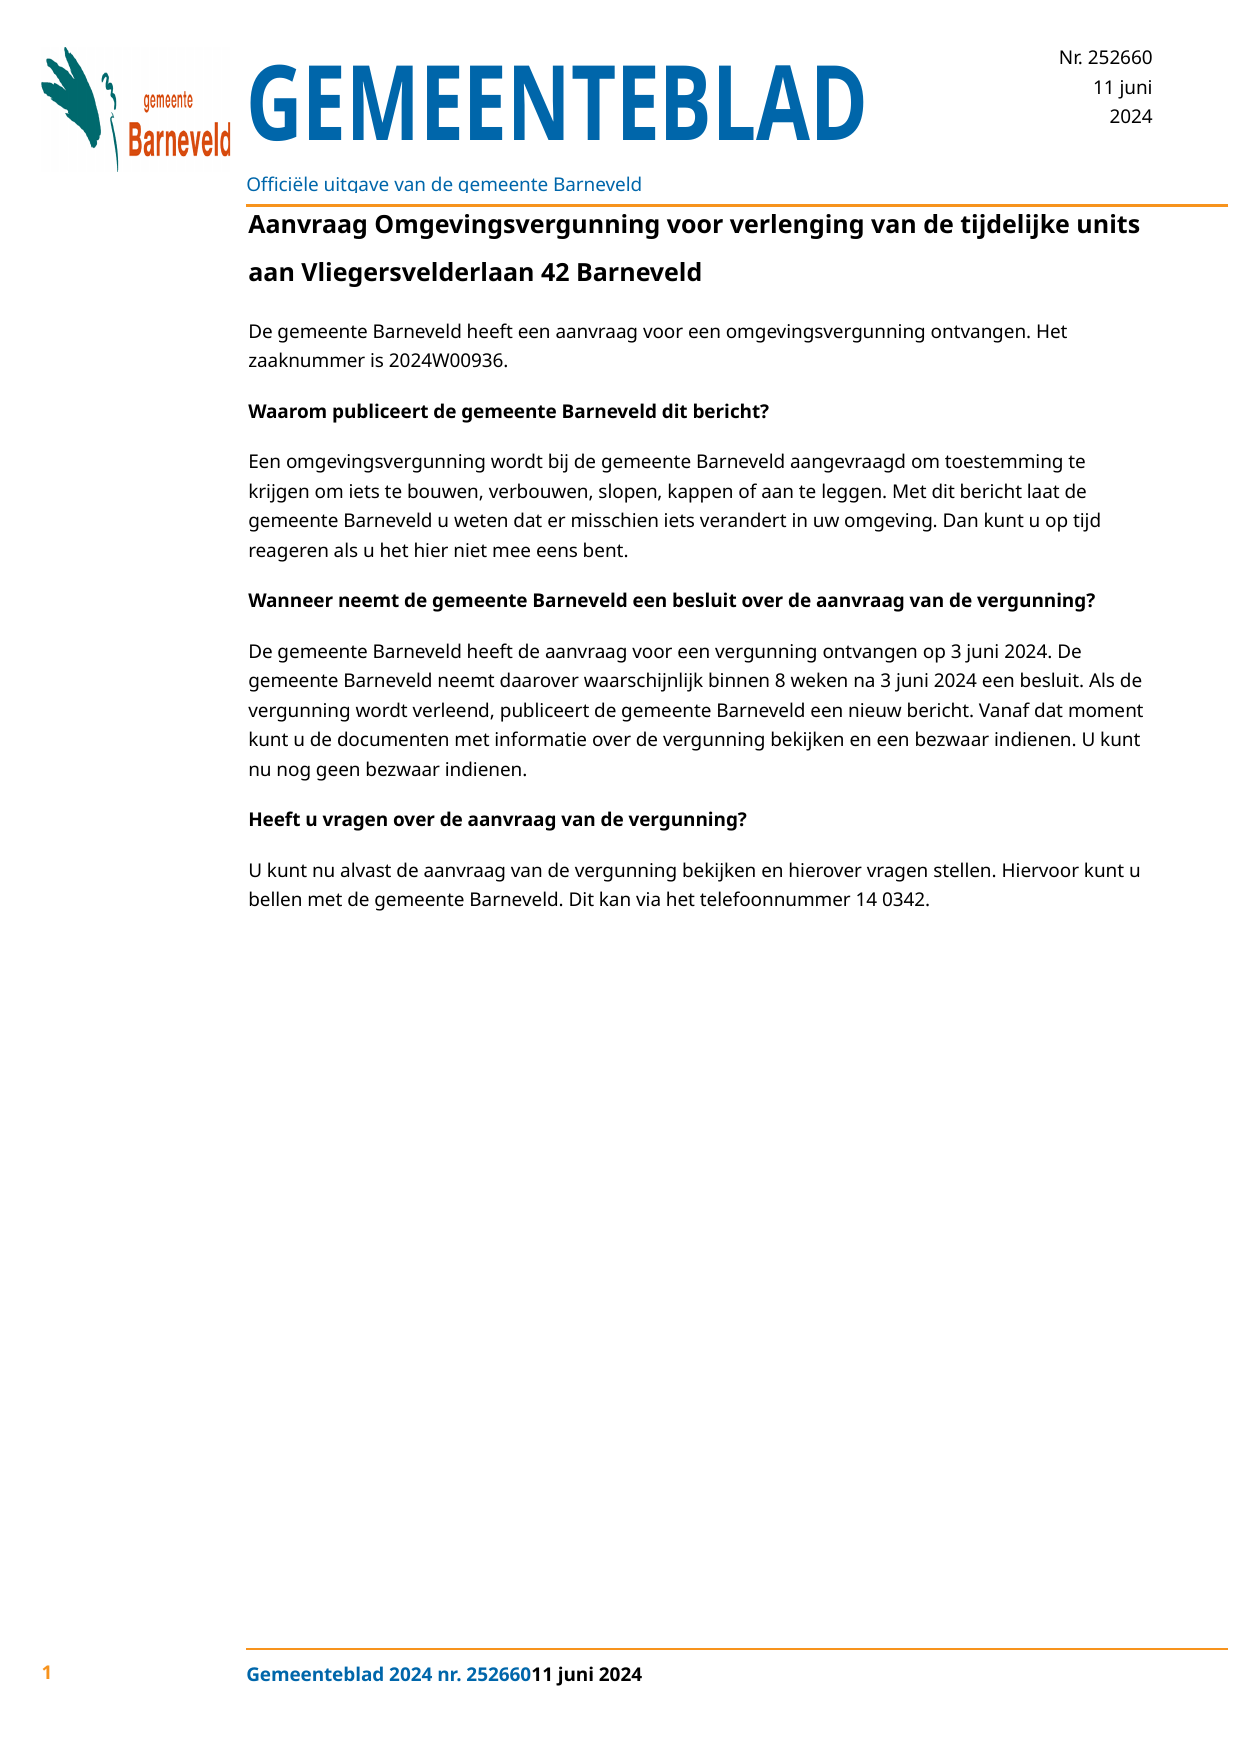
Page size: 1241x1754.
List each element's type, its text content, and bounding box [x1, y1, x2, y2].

text Wanneer neemt de gemeente Barneveld een besluit over de aanvraag van de vergunning? [248, 587, 1152, 613]
text Heeft u vragen over de aanvraag van de vergunning? [248, 807, 1152, 832]
text U kunt nu alvast de aanvraag van de vergunning bekijken en hierover vragen stellen. Hiervoor kunt u bellen met de gemeente Barneveld. Dit kan via het telefoonnummer 14 0342. [248, 857, 1152, 912]
text De gemeente Barneveld heeft de aanvraag voor een vergunning ontvangen op 3 juni 2024. De gemeente Barneveld neemt daarover waarschijnlijk binnen 8 weken na 3 juni 2024 een besluit. Als de vergunning wordt verleend, publiceert de gemeente Barneveld een nieuw bericht. Vanaf dat moment kunt u de documenten met informatie over de vergunning bekijken en een bezwaar indienen. U kunt nu nog geen bezwaar indienen. [248, 638, 1152, 782]
text Aanvraag Omgevingsvergunning voor verlenging van de tijdelijke units aan Vliegersvelderlaan 42 Barneveld [248, 207, 1152, 288]
picture [41, 47, 231, 172]
text Waarom publiceert de gemeente Barneveld dit bericht? [248, 398, 1152, 424]
text De gemeente Barneveld heeft een aanvraag voor een omgevingsvergunning ontvangen. Het zaaknummer is 2024W00936. [248, 318, 1152, 373]
text Een omgevingsvergunning wordt bij de gemeente Barneveld aangevraagd om toestemming te krijgen om iets te bouwen, verbouwen, slopen, kappen of aan te leggen. Met dit bericht laat de gemeente Barneveld u weten dat er misschien iets verandert in uw omgeving. Dan kunt u op tijd reageren als u het hier niet mee eens bent. [248, 448, 1152, 563]
